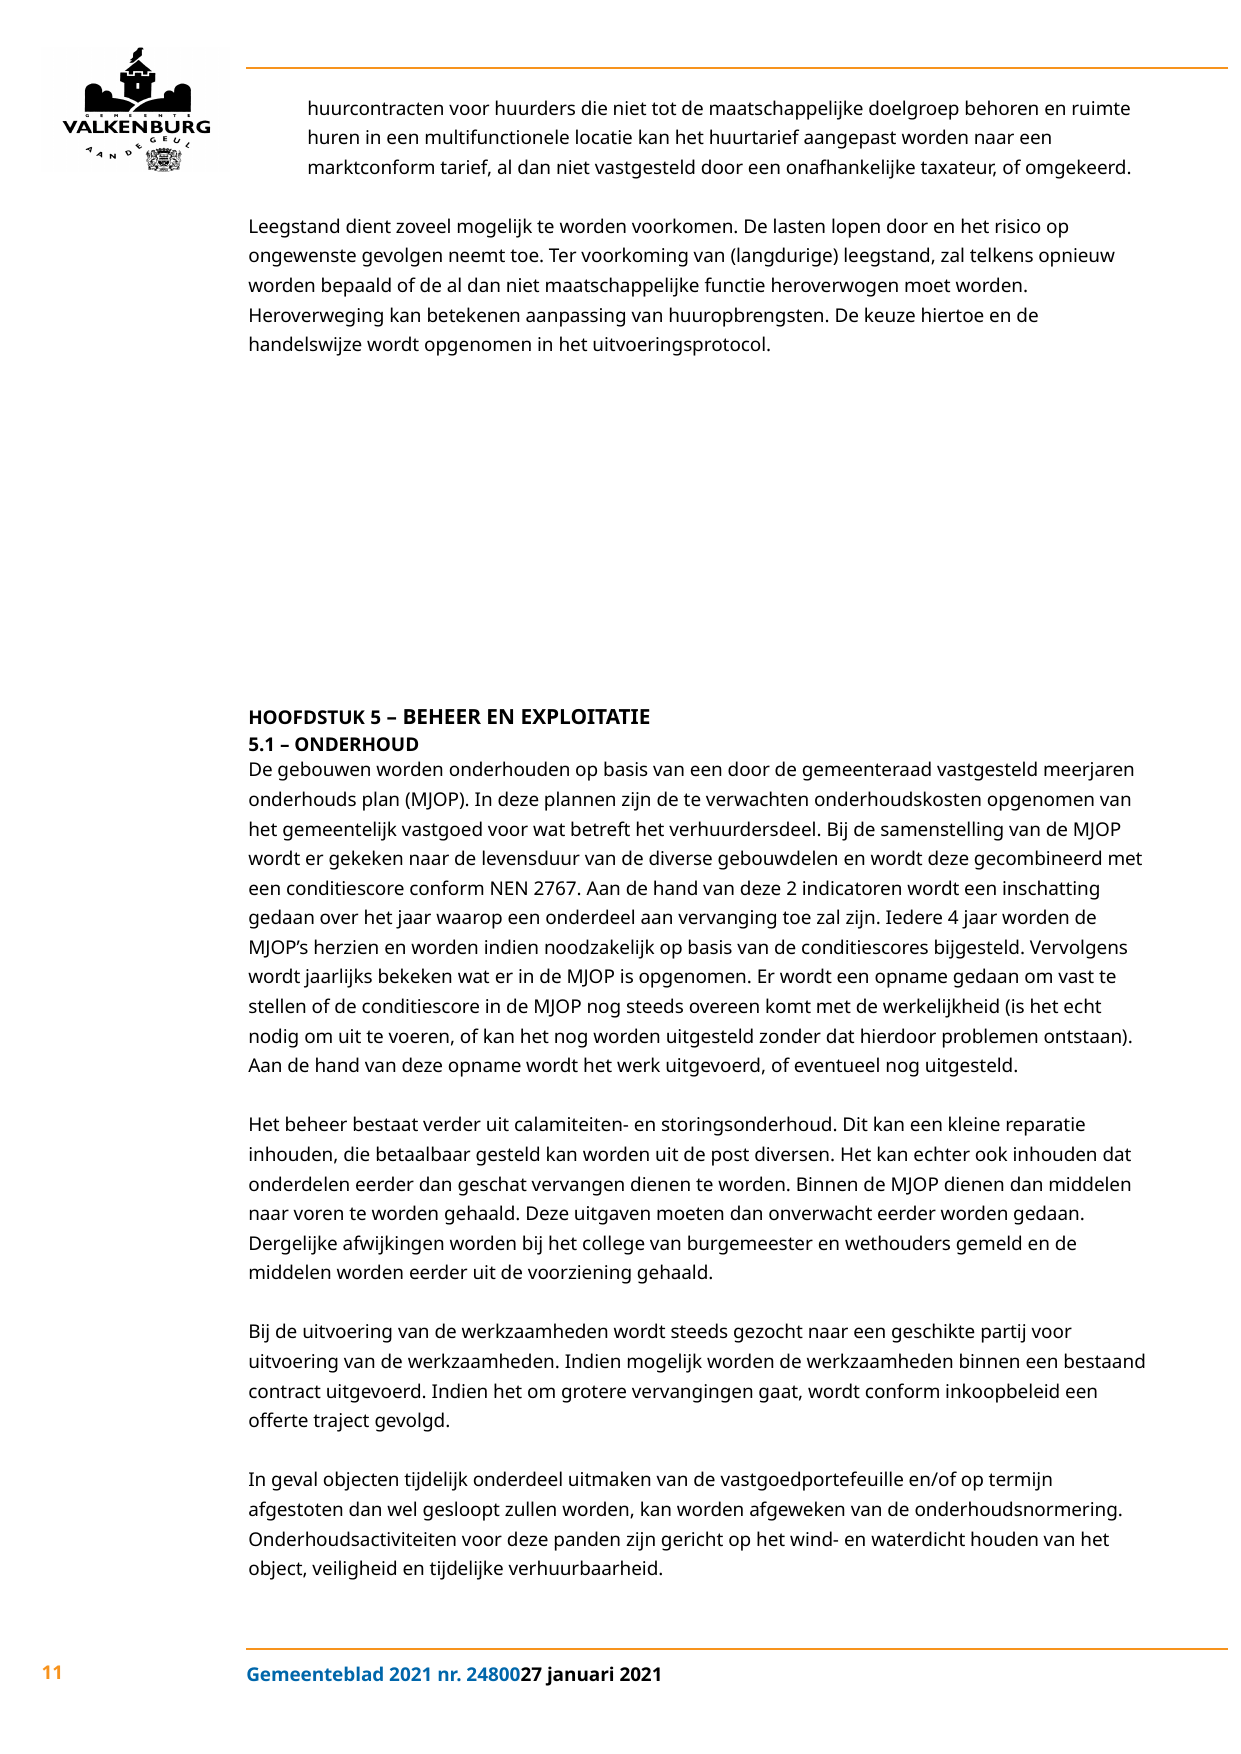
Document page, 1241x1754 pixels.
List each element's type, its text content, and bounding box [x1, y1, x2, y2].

text Bij de uitvoering van de werkzaamheden wordt steeds gezocht naar een geschikte partij voor uitvoering van de werkzaamheden. Indien mogelijk worden de werkzaamheden binnen een bestaand contract uitgevoerd. Indien het om grotere vervangingen gaat, wordt conform inkoopbeleid een offerte traject gevolgd. [248, 1319, 1152, 1433]
picture [41, 47, 231, 172]
text 5.1 – ONDERHOUD [248, 731, 1152, 757]
text Leegstand dient zoveel mogelijk te worden voorkomen. De lasten lopen door en het risico op ongewenste gevolgen neemt toe. Ter voorkoming van (langdurige) leegstand, zal telkens opnieuw worden bepaald of de al dan niet maatschappelijke functie heroverwogen moet worden. Heroverweging kan betekenen aanpassing van huuropbrengsten. De keuze hiertoe en de handelswijze wordt opgenomen in het uitvoeringsprotocol. [248, 213, 1152, 357]
text Het beheer bestaat verder uit calamiteiten- en storingsonderhoud. Dit kan een kleine reparatie inhouden, die betaalbaar gesteld kan worden uit de post diversen. Het kan echter ook inhouden dat onderdelen eerder dan geschat vervangen dienen te worden. Binnen de MJOP dienen dan middelen naar voren te worden gehaald. Deze uitgaven moeten dan onverwacht eerder worden gedaan. Dergelijke afwijkingen worden bij het college van burgemeester en wethouders gemeld en de middelen worden eerder uit de voorziening gehaald. [248, 1112, 1152, 1285]
text De gebouwen worden onderhouden op basis van een door de gemeenteraad vastgesteld meerjaren onderhouds plan (MJOP). In deze plannen zijn de te verwachten onderhoudskosten opgenomen van het gemeentelijk vastgoed voor wat betreft het verhuurdersdeel. Bij de samenstelling van de MJOP wordt er gekeken naar de levensduur van de diverse gebouwdelen en wordt deze gecombineerd met een conditiescore conform NEN 2767. Aan de hand van deze 2 indicatoren wordt een inschatting gedaan over het jaar waarop een onderdeel aan vervanging toe zal zijn. Iedere 4 jaar worden de MJOP’s herzien en worden indien noodzakelijk op basis van de conditiescores bijgesteld. Vervolgens wordt jaarlijks bekeken wat er in de MJOP is opgenomen. Er wordt een opname gedaan om vast te stellen of de conditiescore in de MJOP nog steeds overeen komt met de werkelijkheid (is het echt nodig om uit te voeren, of kan het nog worden uitgesteld zonder dat hierdoor problemen ontstaan). Aan de hand van deze opname wordt het werk uitgevoerd, of eventueel nog uitgesteld. [248, 757, 1152, 1078]
text HOOFDSTUK 5 – BEHEER EN EXPLOITATIE [248, 702, 1152, 731]
text In geval objecten tijdelijk onderdeel uitmaken van de vastgoedportefeuille en/of op termijn afgestoten dan wel gesloopt zullen worden, kan worden afgeweken van de onderhoudsnormering. Onderhoudsactiviteiten voor deze panden zijn gericht op het wind- en waterdicht houden van het object, veiligheid en tijdelijke verhuurbaarheid. [248, 1467, 1152, 1581]
list huurcontracten voor huurders die niet tot de maatschappelijke doelgroep behoren en ruimte huren in een multifunctionele locatie kan het huurtarief aangepast worden naar een marktconform tarief, al dan niet vastgesteld door een onafhankelijke taxateur, of omgekeerd. [248, 95, 1152, 180]
